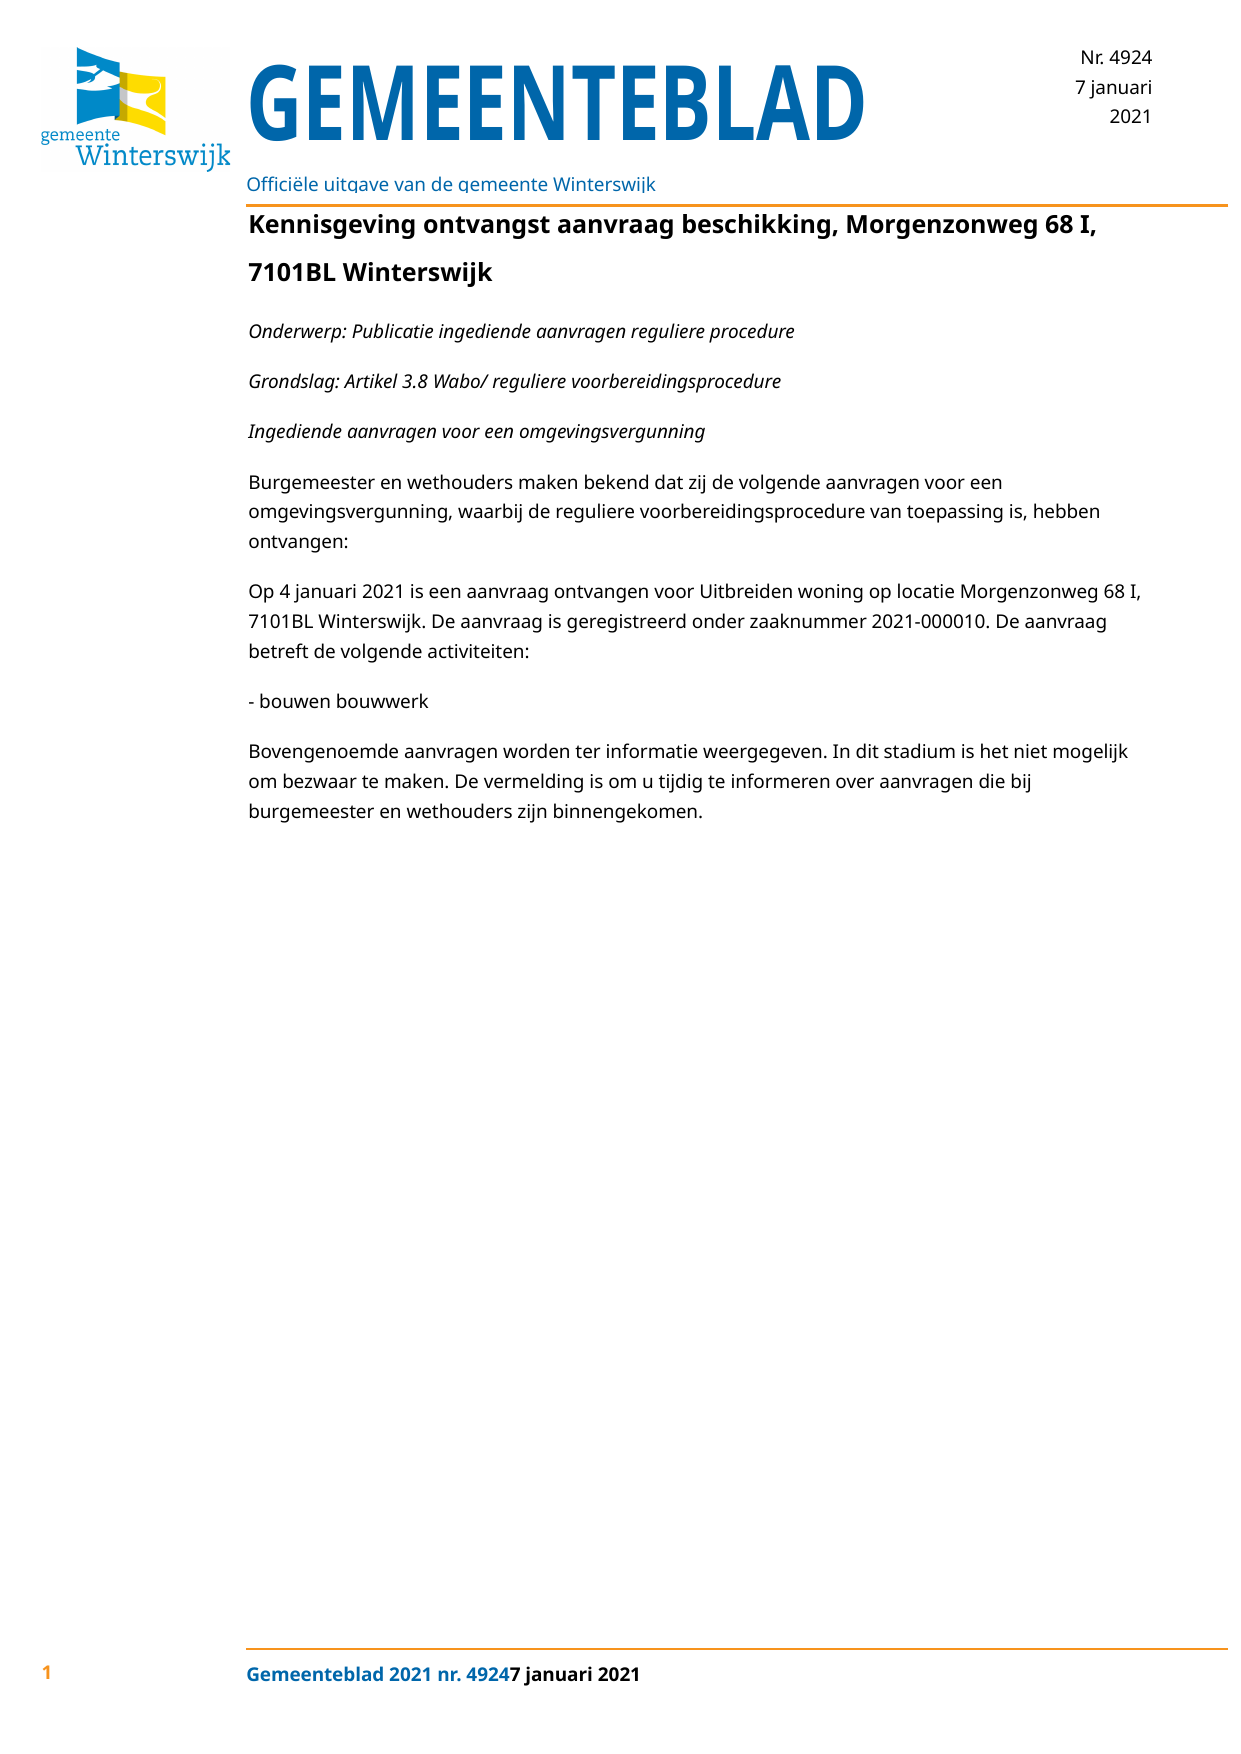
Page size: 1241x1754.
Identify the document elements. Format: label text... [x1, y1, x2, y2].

picture [225, 153, 231, 162]
text Burgemeester en wethouders maken bekend dat zij de volgende aanvragen voor een omgevingsvergunning, waarbij de reguliere voorbereidingsprocedure van toepassing is, hebben ontvangen: [248, 469, 1152, 554]
text - bouwen bouwwerk [248, 688, 1152, 714]
text Grondslag: Artikel 3.8 Wabo/ reguliere voorbereidingsprocedure [248, 368, 1152, 394]
text Kennisgeving ontvangst aanvraag beschikking, Morgenzonweg 68 I, 7101BL Winterswijk [248, 207, 1152, 288]
text Op 4 januari 2021 is een aanvraag ontvangen voor Uitbreiden woning op locatie Morgenzonweg 68 I, 7101BL Winterswijk. De aanvraag is geregistreerd onder zaaknummer 2021-000010. De aanvraag betreft de volgende activiteiten: [248, 579, 1152, 664]
text Onderwerp: Publicatie ingediende aanvragen reguliere procedure [248, 318, 1152, 344]
picture [41, 47, 231, 172]
text Ingediende aanvragen voor een omgevingsvergunning [248, 419, 1152, 444]
text Bovengenoemde aanvragen worden ter informatie weergegeven. In dit stadium is het niet mogelijk om bezwaar te maken. De vermelding is om u tijdig te informeren over aanvragen die bij burgemeester en wethouders zijn binnengekomen. [248, 739, 1152, 824]
